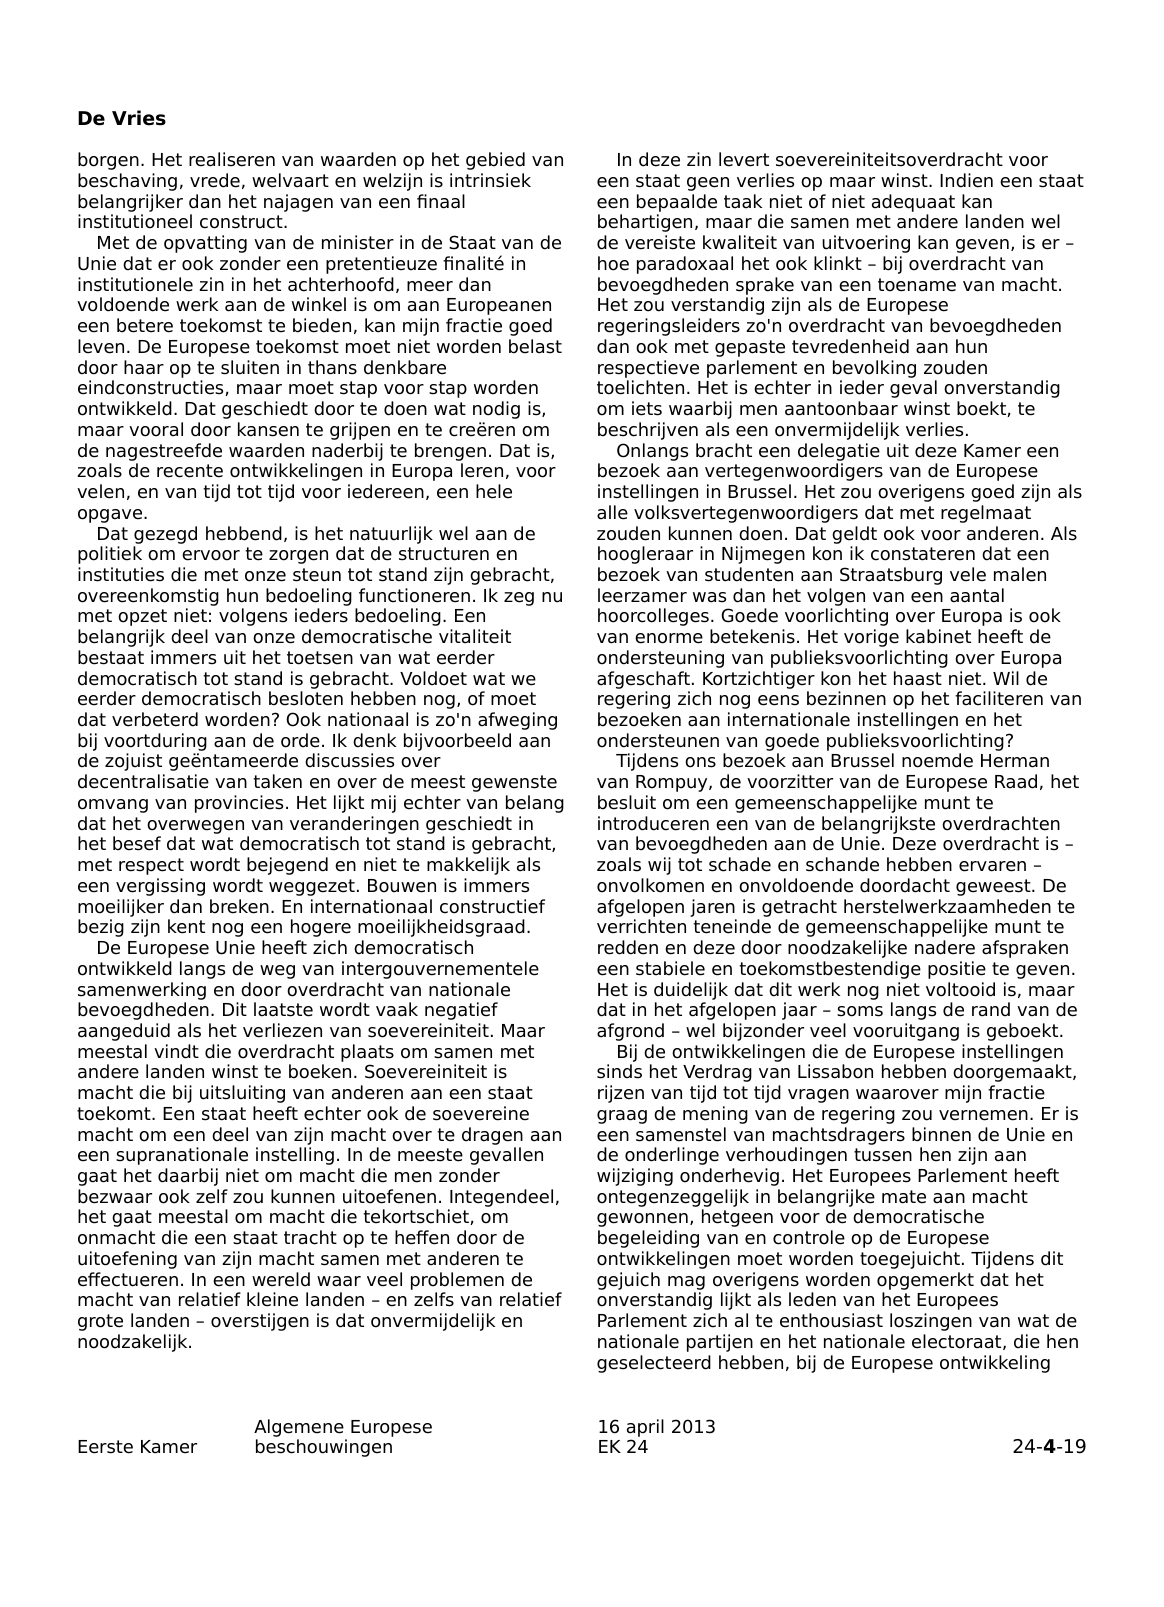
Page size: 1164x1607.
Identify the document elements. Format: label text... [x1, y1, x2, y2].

text In deze zin levert soevereiniteitsoverdracht voor een staat geen verlies op maar winst. Indien een staat een bepaalde taak niet of niet adequaat kan behartigen, maar die samen met andere landen wel de vereiste kwaliteit van uitvoering kan geven, is er – hoe paradoxaal het ook klinkt – bij overdracht van bevoegdheden sprake van een toename van macht. Het zou verstandig zijn als de Europese regeringsleiders zo'n overdracht van bevoegdheden dan ook met gepaste tevredenheid aan hun respectieve parlement en bevolking zouden toelichten. Het is echter in ieder geval onverstandig om iets waarbij men aantoonbaar winst boekt, te beschrijven als een onvermijdelijk verlies. [596, 150, 1087, 440]
text Onlangs bracht een delegatie uit deze Kamer een bezoek aan vertegenwoordigers van de Europese instellingen in Brussel. Het zou overigens goed zijn als alle volksvertegenwoordigers dat met regelmaat zouden kunnen doen. Dat geldt ook voor anderen. Als hoogleraar in Nijmegen kon ik constateren dat een bezoek van studenten aan Straatsburg vele malen leerzamer was dan het volgen van een aantal hoorcolleges. Goede voorlichting over Europa is ook van enorme betekenis. Het vorige kabinet heeft de ondersteuning van publieksvoorlichting over Europa afgeschaft. Kortzichtiger kon het haast niet. Wil de regering zich nog eens bezinnen op het faciliteren van bezoeken aan internationale instellingen en het ondersteunen van goede publieksvoorlichting? [596, 440, 1087, 751]
text De Europese Unie heeft zich democratisch ontwikkeld langs de weg van intergouvernementele samenwerking en door overdracht van nationale bevoegdheden. Dit laatste wordt vaak negatief aangeduid als het verliezen van soevereiniteit. Maar meestal vindt die overdracht plaats om samen met andere landen winst te boeken. Soevereiniteit is macht die bij uitsluiting van anderen aan een staat toekomt. Een staat heeft echter ook de soevereine macht om een deel van zijn macht over te dragen aan een supranationale instelling. In de meeste gevallen gaat het daarbij niet om macht die men zonder bezwaar ook zelf zou kunnen uitoefenen. Integendeel, het gaat meestal om macht die tekortschiet, om onmacht die een staat tracht op te heffen door de uitoefening van zijn macht samen met anderen te effectueren. In een wereld waar veel problemen de macht van relatief kleine landen – en zelfs van relatief grote landen – overstijgen is dat onvermijdelijk en noodzakelijk. [77, 938, 567, 1352]
text Bij de ontwikkelingen die de Europese instellingen sinds het Verdrag van Lissabon hebben doorgemaakt, rijzen van tijd tot tijd vragen waarover mijn fractie graag de mening van de regering zou vernemen. Er is een samenstel van machtsdragers binnen de Unie en de onderlinge verhoudingen tussen hen zijn aan wijziging onderhevig. Het Europees Parlement heeft ontegenzeggelijk in belangrijke mate aan macht gewonnen, hetgeen voor de democratische begeleiding van en controle op de Europese ontwikkelingen moet worden toegejuicht. Tijdens dit gejuich mag overigens worden opgemerkt dat het onverstandig lijkt als leden van het Europees Parlement zich al te enthousiast loszingen van wat de nationale partijen en het nationale electoraat, die hen geselecteerd hebben, bij de Europese ontwikkeling [596, 1042, 1087, 1373]
text borgen. Het realiseren van waarden op het gebied van beschaving, vrede, welvaart en welzijn is intrinsiek belangrijker dan het najagen van een finaal institutioneel construct. [77, 150, 567, 233]
text Tijdens ons bezoek aan Brussel noemde Herman van Rompuy, de voorzitter van de Europese Raad, het besluit om een gemeenschappelijke munt te introduceren een van de belangrijkste overdrachten van bevoegdheden aan de Unie. Deze overdracht is – zoals wij tot schade en schande hebben ervaren – onvolkomen en onvoldoende doordacht geweest. De afgelopen jaren is getracht herstelwerkzaamheden te verrichten teneinde de gemeenschappelijke munt te redden en deze door noodzakelijke nadere afspraken een stabiele en toekomstbestendige positie te geven. Het is duidelijk dat dit werk nog niet voltooid is, maar dat in het afgelopen jaar – soms langs de rand van de afgrond – wel bijzonder veel vooruitgang is geboekt. [596, 751, 1087, 1042]
text Dat gezegd hebbend, is het natuurlijk wel aan de politiek om ervoor te zorgen dat de structuren en instituties die met onze steun tot stand zijn gebracht, overeenkomstig hun bedoeling functioneren. Ik zeg nu met opzet niet: volgens ieders bedoeling. Een belangrijk deel van onze democratische vitaliteit bestaat immers uit het toetsen van wat eerder democratisch tot stand is gebracht. Voldoet wat we eerder democratisch besloten hebben nog, of moet dat verbeterd worden? Ook nationaal is zo'n afweging bij voortduring aan de orde. Ik denk bijvoorbeeld aan de zojuist geëntameerde discussies over decentralisatie van taken en over de meest gewenste omvang van provincies. Het lijkt mij echter van belang dat het overwegen van veranderingen geschiedt in het besef dat wat democratisch tot stand is gebracht, met respect wordt bejegend en niet te makkelijk als een vergissing wordt weggezet. Bouwen is immers moeilijker dan breken. En internationaal constructief bezig zijn kent nog een hogere moeilijkheidsgraad. [77, 523, 567, 938]
text Met de opvatting van de minister in de Staat van de Unie dat er ook zonder een pretentieuze finalité in institutionele zin in het achterhoofd, meer dan voldoende werk aan de winkel is om aan Europeanen een betere toekomst te bieden, kan mijn fractie goed leven. De Europese toekomst moet niet worden belast door haar op te sluiten in thans denkbare eindconstructies, maar moet stap voor stap worden ontwikkeld. Dat geschiedt door te doen wat nodig is, maar vooral door kansen te grijpen en te creëren om de nagestreefde waarden naderbij te brengen. Dat is, zoals de recente ontwikkelingen in Europa leren, voor velen, en van tijd tot tijd voor iedereen, een hele opgave. [77, 233, 567, 523]
